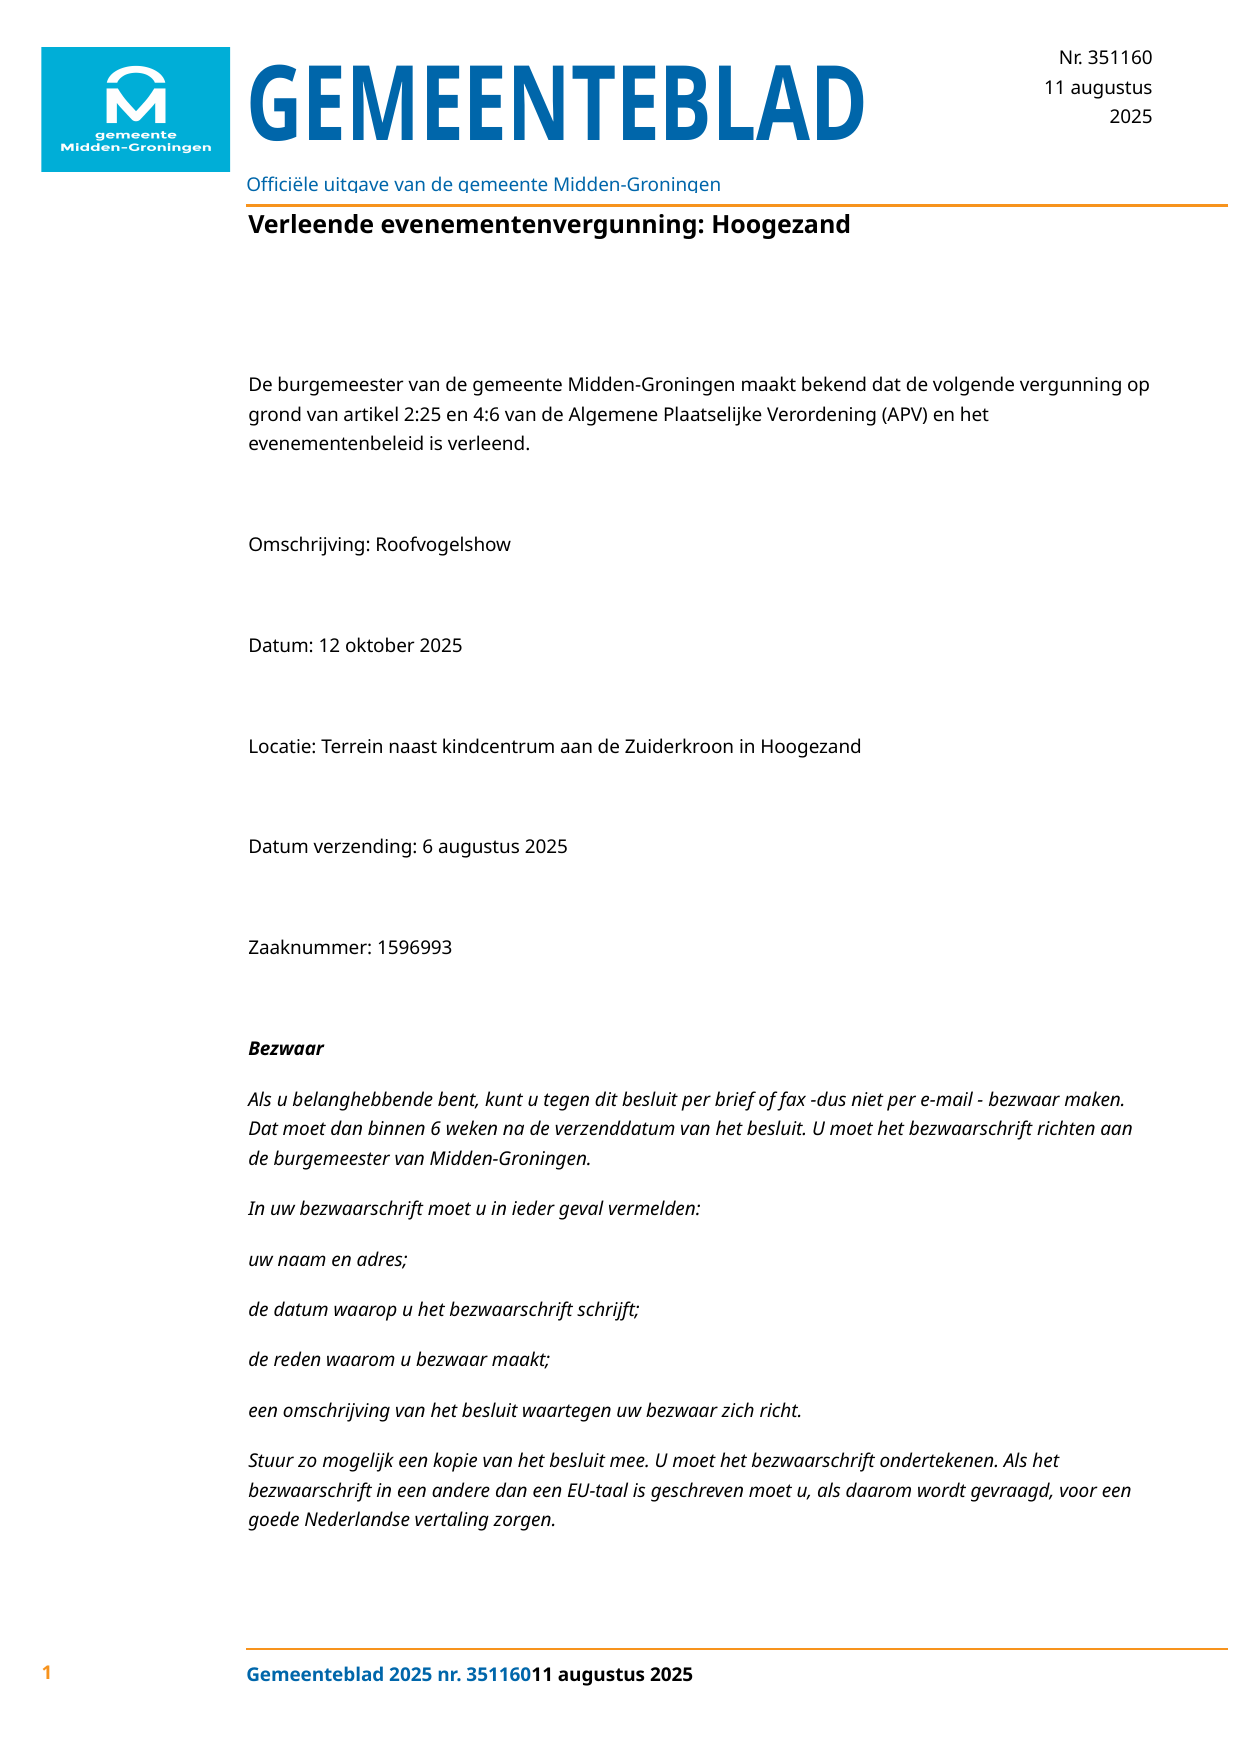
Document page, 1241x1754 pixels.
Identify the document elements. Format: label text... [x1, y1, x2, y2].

text Datum verzending: 6 augustus 2025 [248, 834, 1152, 859]
text De burgemeester van de gemeente Midden-Groningen maakt bekend dat de volgende vergunning op grond van artikel 2:25 en 4:6 van de Algemene Plaatselijke Verordening (APV) en het evenementenbeleid is verleend. [248, 371, 1152, 456]
text Datum: 12 oktober 2025 [248, 632, 1152, 658]
text uw naam en adres; [248, 1246, 1152, 1271]
picture [108, 66, 164, 82]
picture [184, 146, 190, 153]
text In uw bezwaarschrift moet u in ieder geval vermelden: [248, 1195, 1152, 1221]
text Zaaknummer: 1596993 [248, 934, 1152, 960]
text Locatie: Terrein naast kindcentrum aan de Zuiderkroon in Hoogezand [248, 733, 1152, 758]
text Bezwaar [248, 1035, 1152, 1061]
text Als u belanghebbende bent, kunt u tegen dit besluit per brief of fax -dus niet per e-mail - bezwaar maken. Dat moet dan binnen 6 weken na de verzenddatum van het besluit. U moet het bezwaarschrift richten aan de burgemeester van Midden-Groningen. [248, 1086, 1152, 1171]
text de reden waarom u bezwaar maakt; [248, 1347, 1152, 1372]
text de datum waarop u het bezwaarschrift schrijft; [248, 1296, 1152, 1322]
text Stuur zo mogelijk een kopie van het besluit mee. U moet het bezwaarschrift ondertekenen. Als het bezwaarschrift in een andere dan een EU-taal is geschreven moet u, als daarom wordt gevraagd, voor een goede Nederlandse vertaling zorgen. [248, 1447, 1152, 1532]
picture [107, 89, 165, 122]
text een omschrijving van het besluit waartegen uw bezwaar zich richt. [248, 1397, 1152, 1423]
text Omschrijving: Roofvogelshow [248, 531, 1152, 557]
text Verleende evenementenvergunning: Hoogezand [248, 207, 1152, 241]
